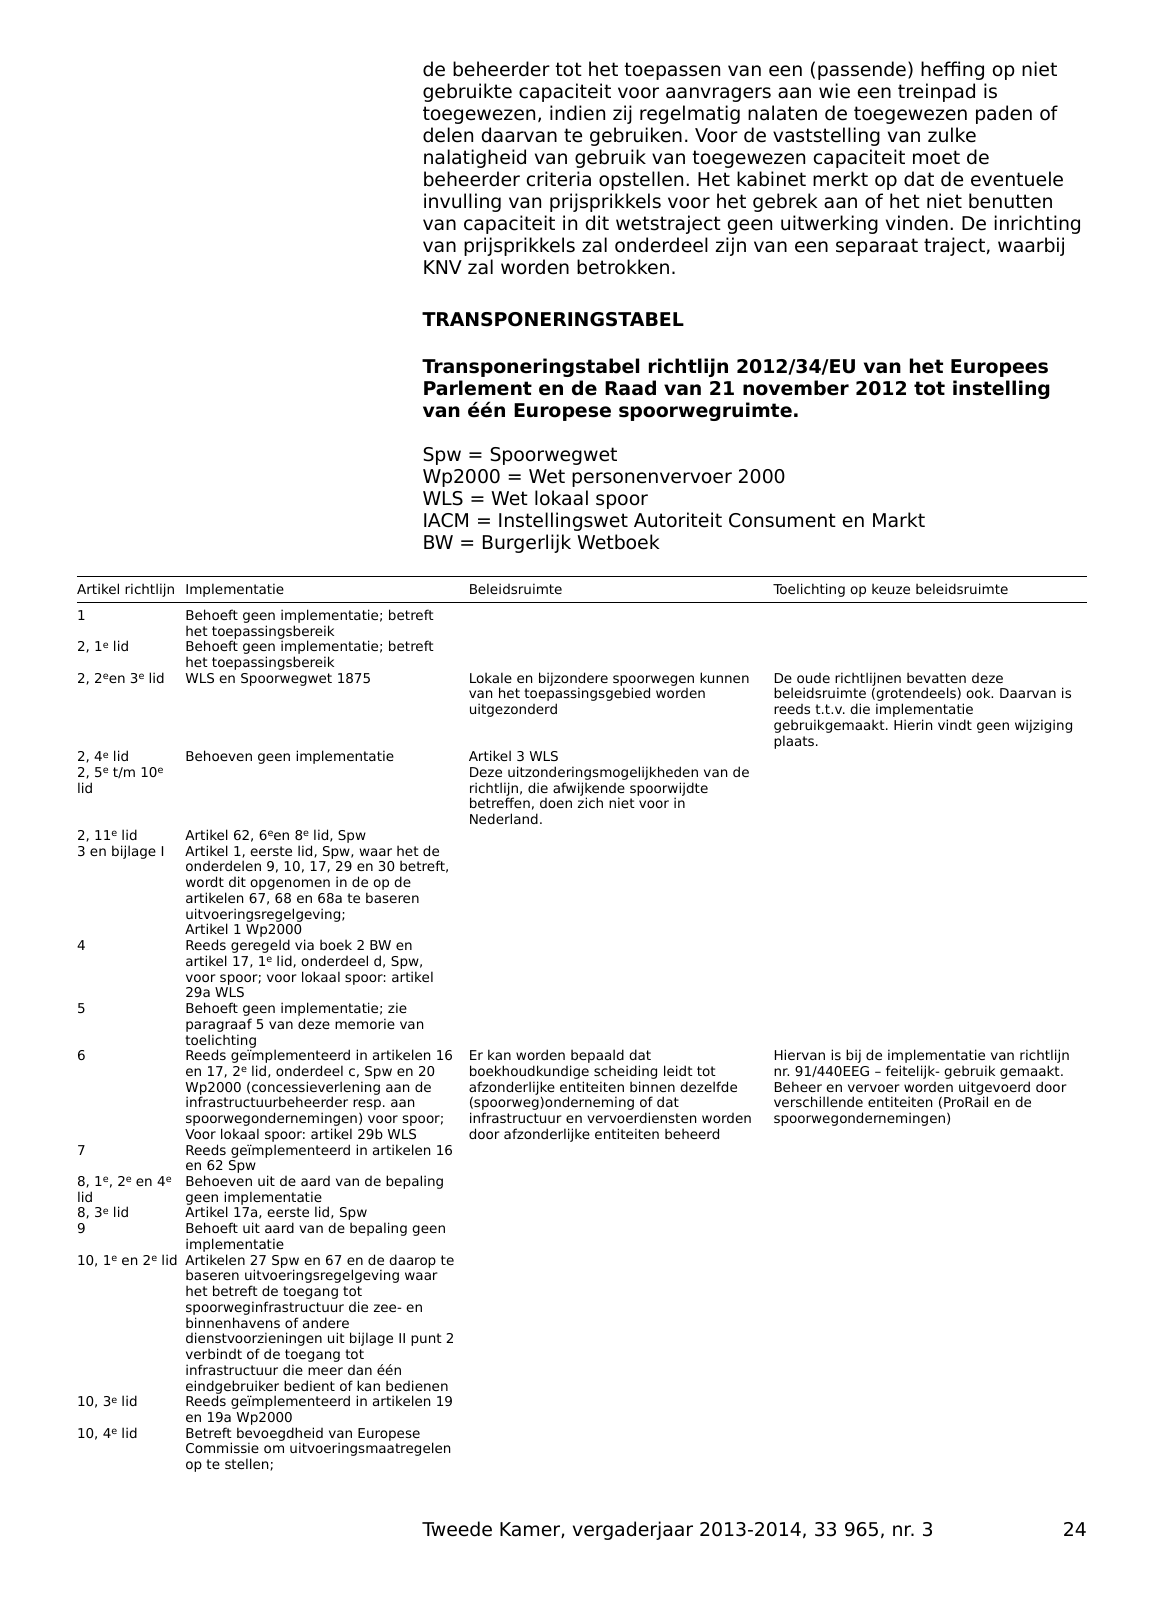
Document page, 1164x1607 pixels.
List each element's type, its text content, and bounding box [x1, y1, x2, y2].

table_cell [768, 1253, 1087, 1394]
table_cell [463, 844, 767, 938]
table_cell [768, 749, 1087, 765]
table_cell [463, 1205, 767, 1221]
table_cell [463, 1221, 767, 1252]
table_cell [463, 938, 767, 1001]
table_cell [463, 828, 767, 843]
table_cell WLS en Spoorwegwet 1875 [179, 671, 463, 749]
table_header Artikel richtlijn [77, 577, 179, 602]
table_cell Betreft bevoegdheid van Europese Commissie om uitvoeringsmaatregelen op te stellen; [179, 1426, 463, 1473]
table_cell [768, 1426, 1087, 1473]
table_cell Reeds geïmplementeerd in artikelen 19 en 19a Wp2000 [179, 1394, 463, 1426]
table_cell Behoeft geen implementatie; betreft het toepassingsbereik [179, 603, 463, 639]
table_header Beleidsruimte [463, 577, 767, 602]
text Wp2000 = Wet personenvervoer 2000 [422, 466, 1087, 488]
table_cell 5 [77, 1001, 179, 1048]
table_cell Artikelen 27 Spw en 67 en de daarop te baseren uitvoeringsregelgeving waar het betreft de toegang tot spoorweginfrastructuur die zee- en binnenhavens of andere dienstvoorzieningen uit bijlage II punt 2 verbindt of de toegang tot infrastructuur die meer dan één eindgebruiker bedient of kan bedienen [179, 1253, 463, 1394]
table_cell [463, 1174, 767, 1205]
text de beheerder tot het toepassen van een (passende) heffing op niet gebruikte capaciteit voor aanvragers aan wie een treinpad is toegewezen, indien zij regelmatig nalaten de toegewezen paden of delen daarvan te gebruiken. Voor de vaststelling van zulke nalatigheid van gebruik van toegewezen capaciteit moet de beheerder criteria opstellen. Het kabinet merkt op dat de eventuele invulling van prijsprikkels voor het gebrek aan of het niet benutten van capaciteit in dit wetstraject geen uitwerking vinden. De inrichting van prijsprikkels zal onderdeel zijn van een separaat traject, waarbij KNV zal worden betrokken. [422, 59, 1087, 279]
table_cell [768, 844, 1087, 938]
table_cell 1 [77, 603, 179, 639]
table_cell 8, 3e lid [77, 1205, 179, 1221]
table_cell Artikel 3 WLS [463, 749, 767, 765]
table_cell [179, 765, 463, 828]
table_cell [463, 1143, 767, 1174]
table_cell [768, 828, 1087, 843]
table_cell [768, 1221, 1087, 1252]
table_cell [463, 639, 767, 671]
table_cell [463, 1394, 767, 1426]
table_cell [768, 1001, 1087, 1048]
text Spw = Spoorwegwet [422, 444, 1087, 466]
text BW = Burgerlijk Wetboek [422, 532, 1087, 554]
table_cell Behoeft geen implementatie; zie paragraaf 5 van deze memorie van toelichting [179, 1001, 463, 1048]
table_cell [463, 1426, 767, 1473]
table_cell [768, 938, 1087, 1001]
table_cell 2, 4e lid [77, 749, 179, 765]
subtitle TRANSPONERINGSTABEL [422, 309, 1087, 331]
table_cell Reeds geregeld via boek 2 BW en artikel 17, 1e lid, onderdeel d, Spw, voor spoor; voor lokaal spoor: artikel 29a WLS [179, 938, 463, 1001]
table_header Implementatie [179, 577, 463, 602]
table_cell [463, 1253, 767, 1394]
table_cell Behoeft uit aard van de bepaling geen implementatie [179, 1221, 463, 1252]
table_cell 10, 3e lid [77, 1394, 179, 1426]
table_cell 3 en bijlage I [77, 844, 179, 938]
table_cell [768, 765, 1087, 828]
table_cell Behoeven geen implementatie [179, 749, 463, 765]
table_cell Hiervan is bij de implementatie van richtlijn nr. 91/440EEG – feitelijk- gebruik gemaakt. Beheer en vervoer worden uitgevoerd door verschillende entiteiten (ProRail en de spoorwegondernemingen) [768, 1048, 1087, 1142]
table_cell 2, 2een 3e lid [77, 671, 179, 749]
table_cell Deze uitzonderingsmogelijkheden van de richtlijn, die afwijkende spoorwijdte betreffen, doen zich niet voor in Nederland. [463, 765, 767, 828]
table_cell [768, 1205, 1087, 1221]
table_cell 8, 1e, 2e en 4e lid [77, 1174, 179, 1205]
text WLS = Wet lokaal spoor [422, 488, 1087, 510]
table_cell Behoeven uit de aard van de bepaling geen implementatie [179, 1174, 463, 1205]
table_cell 4 [77, 938, 179, 1001]
table_cell [463, 1001, 767, 1048]
table_cell [768, 1394, 1087, 1426]
table_cell [768, 1174, 1087, 1205]
table_cell 2, 1e lid [77, 639, 179, 671]
table_cell 10, 4e lid [77, 1426, 179, 1473]
table_cell Er kan worden bepaald dat boekhoudkundige scheiding leidt tot afzonderlijke entiteiten binnen dezelfde (spoorweg)onderneming of dat infrastructuur en vervoerdiensten worden door afzonderlijke entiteiten beheerd [463, 1048, 767, 1142]
text IACM = Instellingswet Autoriteit Consument en Markt [422, 510, 1087, 532]
table_cell Reeds geïmplementeerd in artikelen 16 en 17, 2e lid, onderdeel c, Spw en 20 Wp2000 (concessieverlening aan de infrastructuurbeheerder resp. aan spoorwegondernemingen) voor spoor; Voor lokaal spoor: artikel 29b WLS [179, 1048, 463, 1142]
table_cell 6 [77, 1048, 179, 1142]
table_cell [768, 1143, 1087, 1174]
table_cell [768, 603, 1087, 639]
table_cell Behoeft geen implementatie; betreft het toepassingsbereik [179, 639, 463, 671]
table_cell De oude richtlijnen bevatten deze beleidsruimte (grotendeels) ook. Daarvan is reeds t.t.v. die implementatie gebruikgemaakt. Hierin vindt geen wijziging plaats. [768, 671, 1087, 749]
table_cell 2, 5e t/m 10e lid [77, 765, 179, 828]
table_cell [768, 639, 1087, 671]
table_cell Artikel 1, eerste lid, Spw, waar het de onderdelen 9, 10, 17, 29 en 30 betreft, wordt dit opgenomen in de op de artikelen 67, 68 en 68a te baseren uitvoeringsregelgeving; Artikel 1 Wp2000 [179, 844, 463, 938]
table_cell 2, 11e lid [77, 828, 179, 843]
table_cell 7 [77, 1143, 179, 1174]
table_cell 10, 1e en 2e lid [77, 1253, 179, 1394]
table_cell Reeds geïmplementeerd in artikelen 16 en 62 Spw [179, 1143, 463, 1174]
text Transponeringstabel richtlijn 2012/34/EU van het Europees Parlement en de Raad van 21 november 2012 tot instelling van één Europese spoorwegruimte. [422, 356, 1087, 422]
table_cell Artikel 17a, eerste lid, Spw [179, 1205, 463, 1221]
table_cell Lokale en bijzondere spoorwegen kunnen van het toepassingsgebied worden uitgezonderd [463, 671, 767, 749]
table_header Toelichting op keuze beleidsruimte [768, 577, 1087, 602]
table_cell [463, 603, 767, 639]
table_cell Artikel 62, 6een 8e lid, Spw [179, 828, 463, 843]
table_cell 9 [77, 1221, 179, 1252]
